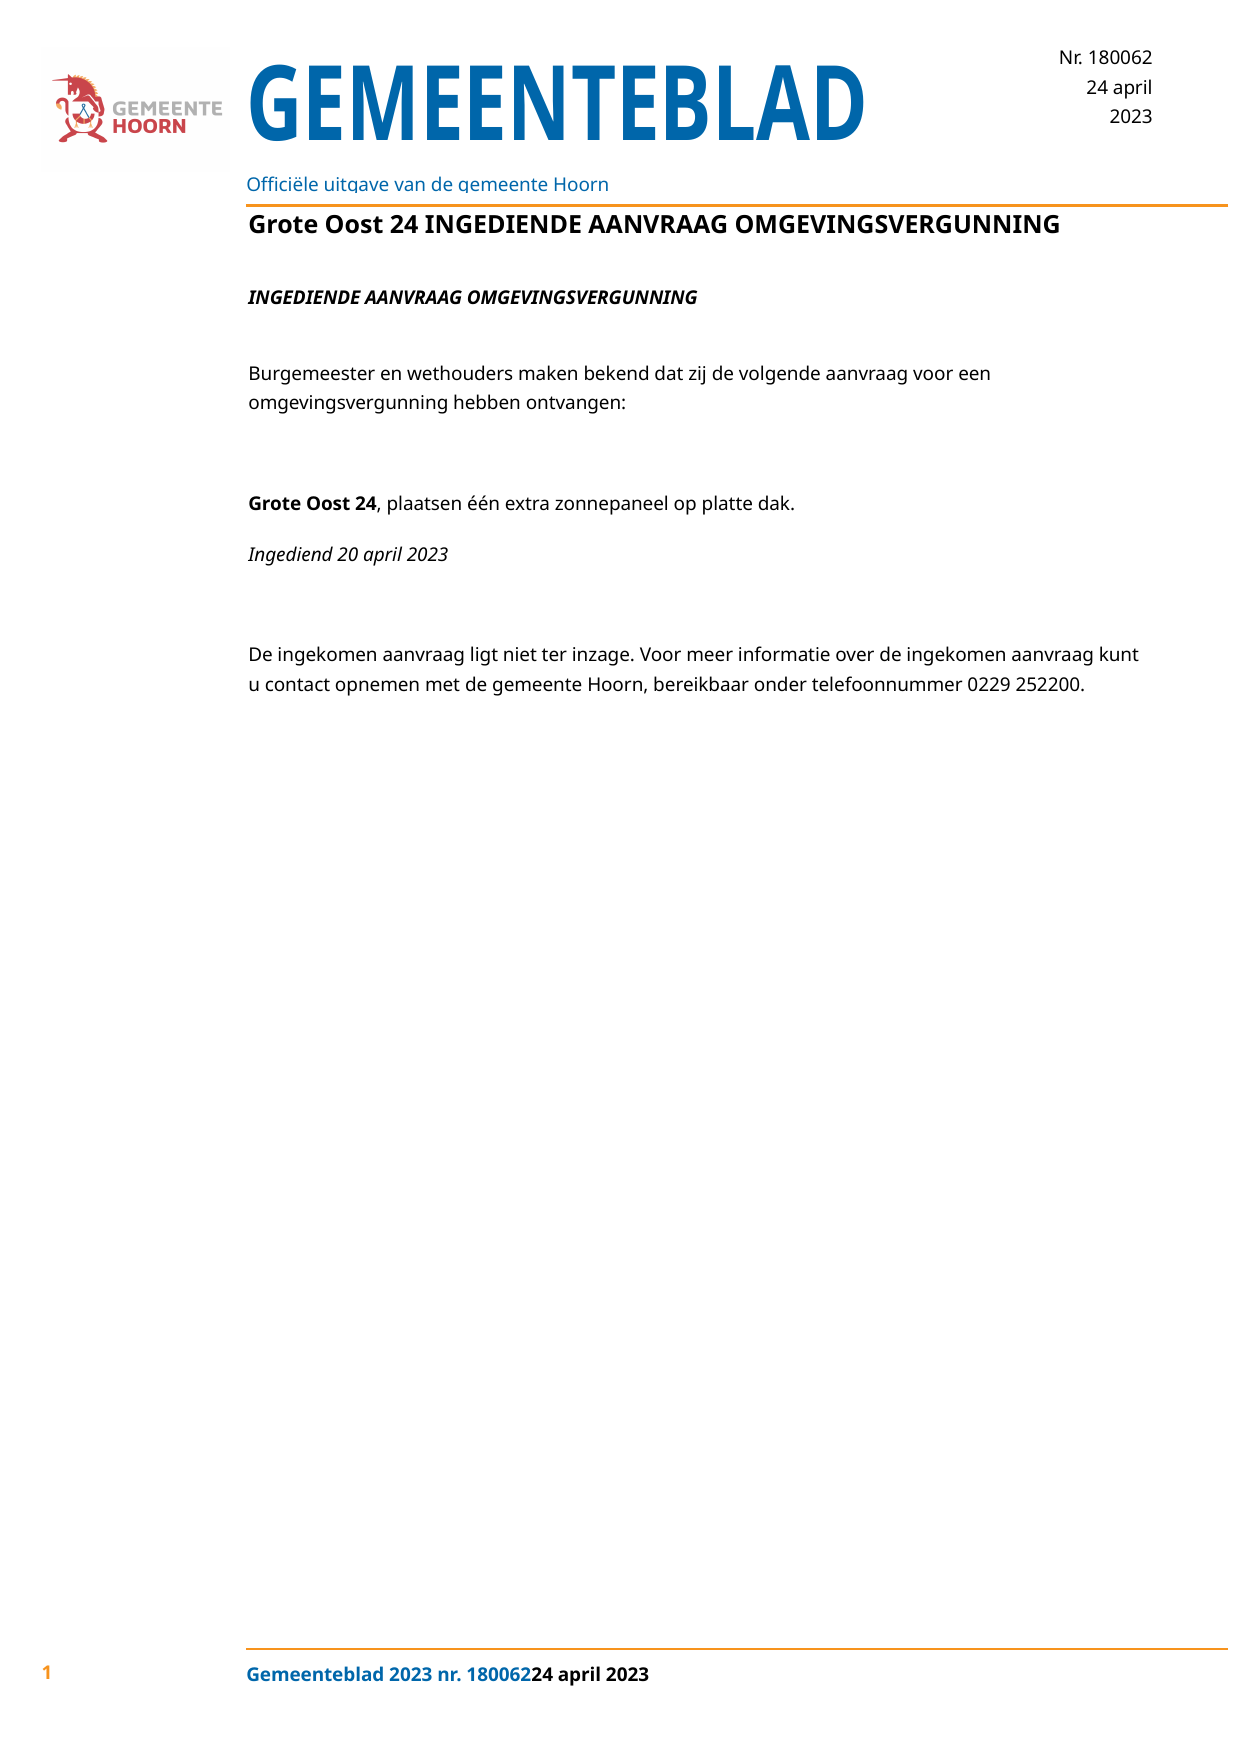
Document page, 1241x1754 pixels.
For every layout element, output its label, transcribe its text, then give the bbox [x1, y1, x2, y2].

picture [41, 47, 231, 172]
text De ingekomen aanvraag ligt niet ter inzage. Voor meer informatie over de ingekomen aanvraag kunt u contact opnemen met de gemeente Hoorn, bereikbaar onder telefoonnummer 0229 252200. [248, 642, 1152, 697]
text Ingediend 20 april 2023 [248, 541, 1152, 567]
text Burgemeester en wethouders maken bekend dat zij de volgende aanvraag voor een omgevingsvergunning hebben ontvangen: [248, 360, 1152, 415]
text INGEDIENDE AANVRAAG OMGEVINGSVERGUNNING [248, 284, 1152, 309]
text Grote Oost 24 INGEDIENDE AANVRAAG OMGEVINGSVERGUNNING [248, 207, 1152, 241]
text Grote Oost 24, plaatsen één extra zonnepaneel op platte dak. [248, 490, 1152, 516]
